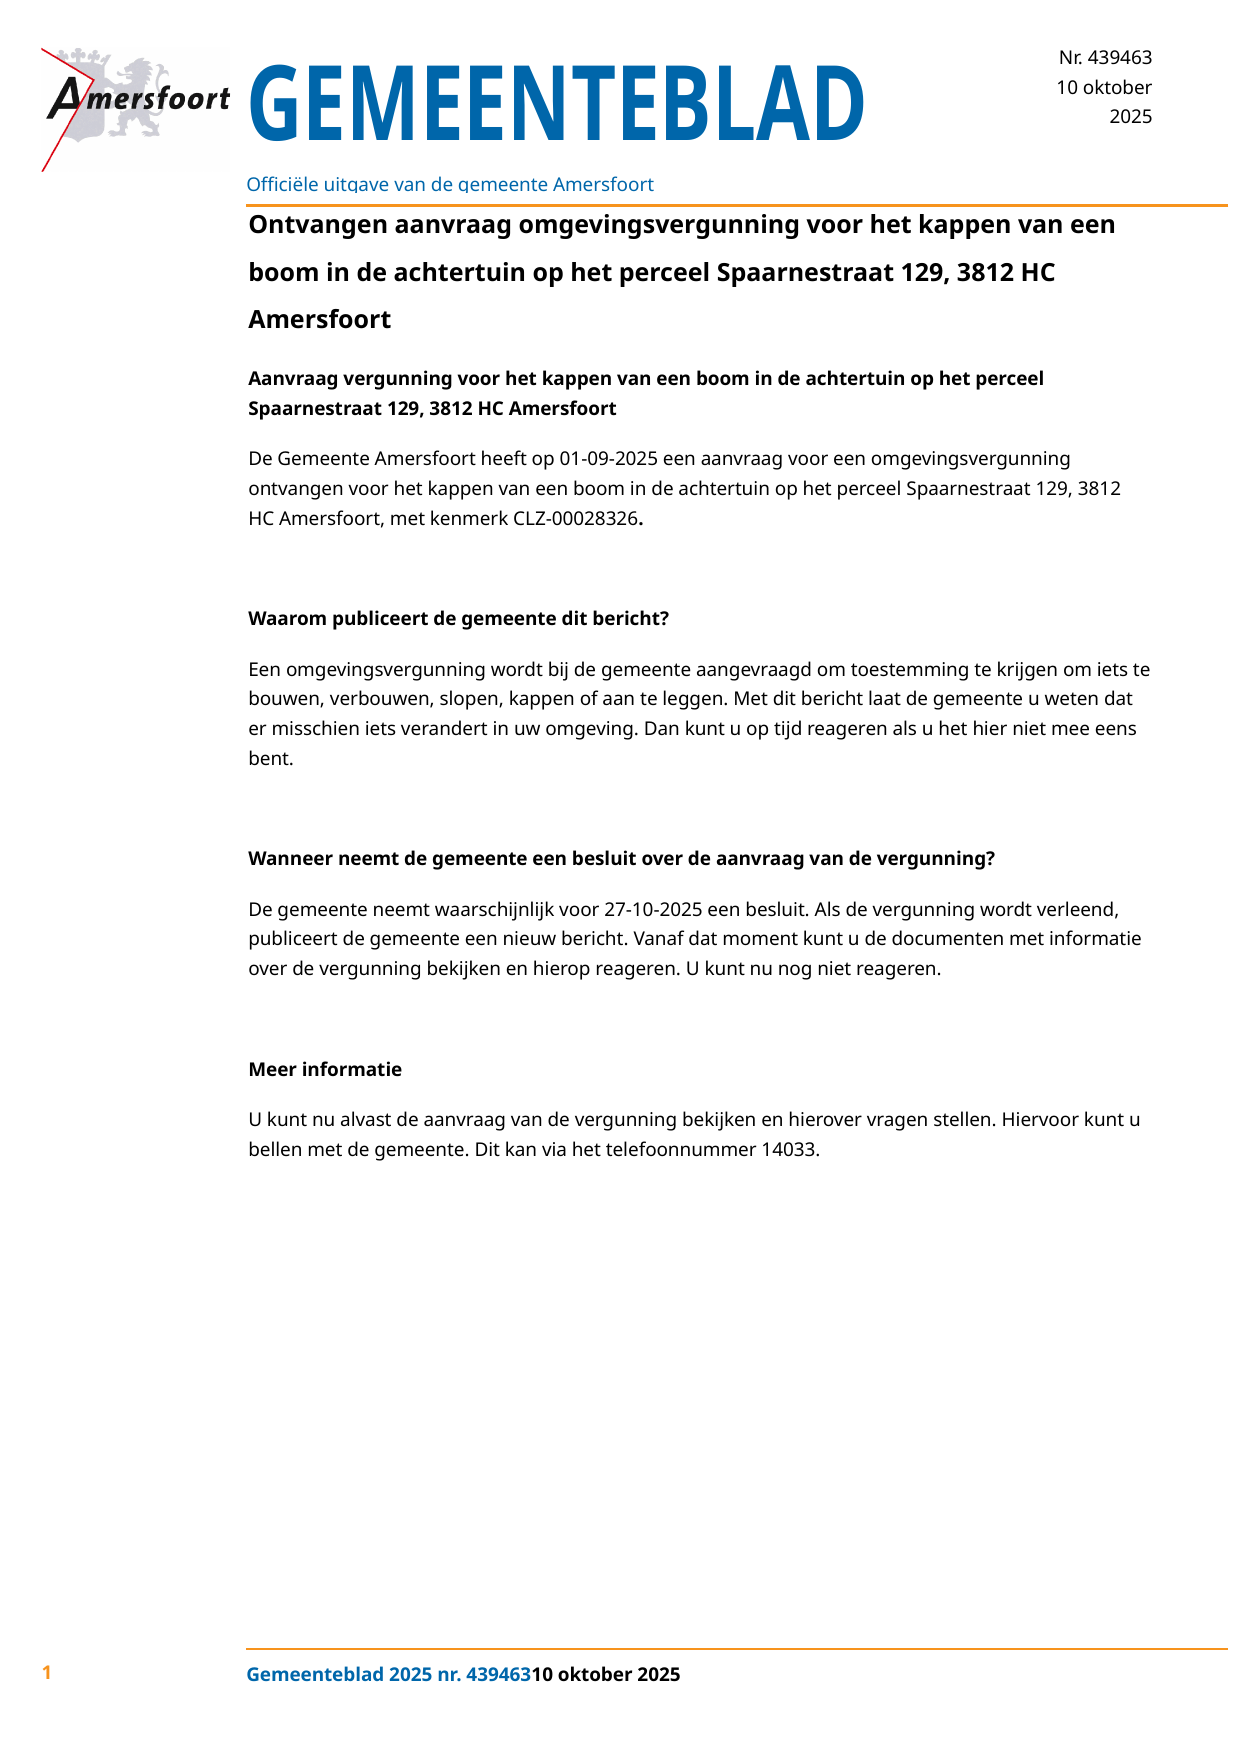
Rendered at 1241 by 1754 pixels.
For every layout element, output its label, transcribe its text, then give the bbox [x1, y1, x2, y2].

text U kunt nu alvast de aanvraag van de vergunning bekijken en hierover vragen stellen. Hiervoor kunt u bellen met de gemeente. Dit kan via het telefoonnummer 14033. [248, 1106, 1152, 1162]
text Wanneer neemt de gemeente een besluit over de aanvraag van de vergunning? [248, 846, 1152, 871]
text Ontvangen aanvraag omgevingsvergunning voor het kappen van een boom in de achtertuin op het perceel Spaarnestraat 129, 3812 HC Amersfoort [248, 207, 1152, 336]
text Een omgevingsvergunning wordt bij de gemeente aangevraagd om toestemming te krijgen om iets te bouwen, verbouwen, slopen, kappen of aan te leggen. Met dit bericht laat de gemeente u weten dat er misschien iets verandert in uw omgeving. Dan kunt u op tijd reageren als u het hier niet mee eens bent. [248, 656, 1152, 770]
text De gemeente neemt waarschijnlijk voor 27-10-2025 een besluit. Als de vergunning wordt verleend, publiceert de gemeente een nieuw bericht. Vanaf dat moment kunt u de documenten met informatie over de vergunning bekijken en hierop reageren. U kunt nu nog niet reageren. [248, 896, 1152, 981]
text Aanvraag vergunning voor het kappen van een boom in de achtertuin op het perceel Spaarnestraat 129, 3812 HC Amersfoort [248, 366, 1152, 421]
picture [41, 47, 231, 172]
text De Gemeente Amersfoort heeft op 01-09-2025 een aanvraag voor een omgevingsvergunning ontvangen voor het kappen van een boom in de achtertuin op het perceel Spaarnestraat 129, 3812 HC Amersfoort, met kenmerk CLZ-00028326. [248, 446, 1152, 530]
text Meer informatie [248, 1056, 1152, 1082]
text Waarom publiceert de gemeente dit bericht? [248, 606, 1152, 631]
